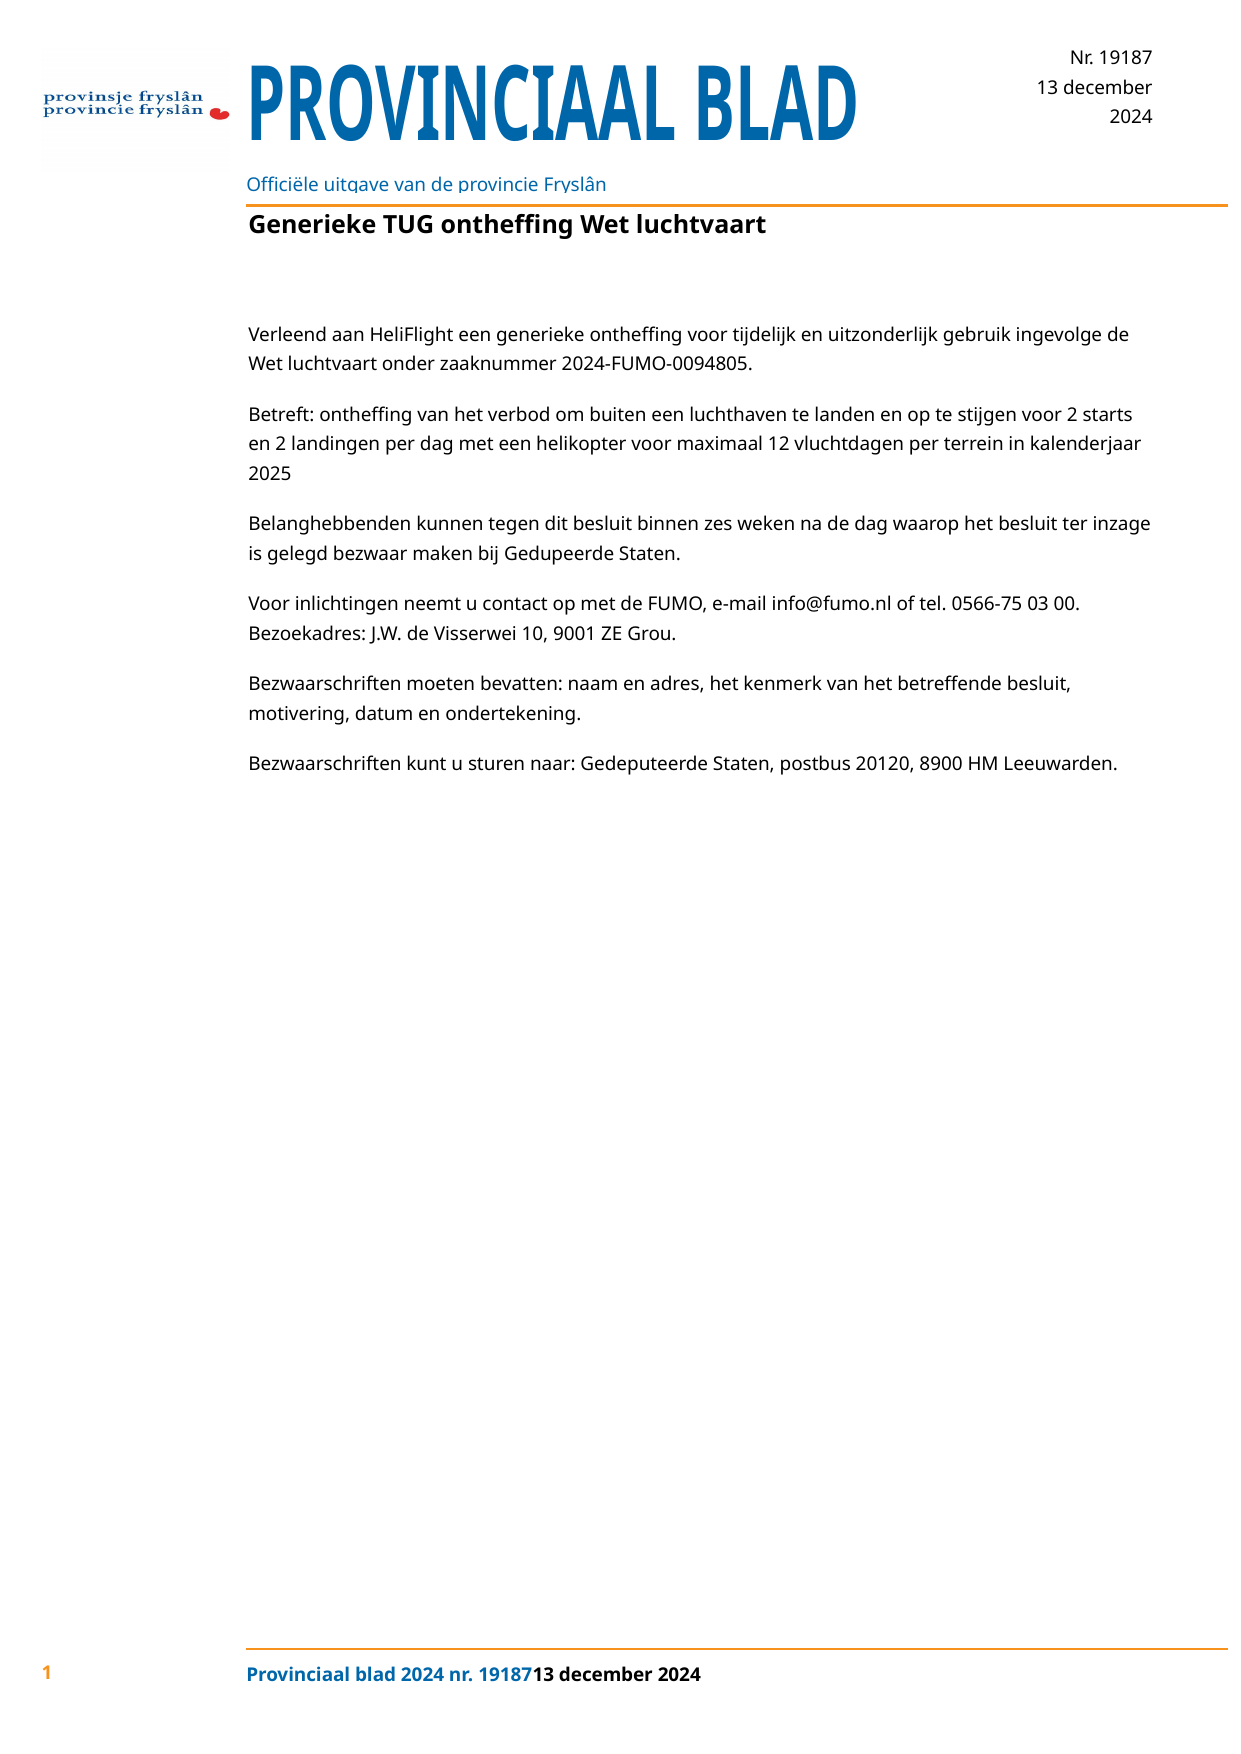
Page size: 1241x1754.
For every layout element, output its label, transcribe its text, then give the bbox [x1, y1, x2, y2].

text Verleend aan HeliFlight een generieke ontheffing voor tijdelijk en uitzonderlijk gebruik ingevolge de Wet luchtvaart onder zaaknummer 2024-FUMO-0094805. [248, 321, 1152, 376]
text Betreft: ontheffing van het verbod om buiten een luchthaven te landen en op te stijgen voor 2 starts en 2 landingen per dag met een helikopter voor maximaal 12 vluchtdagen per terrein in kalenderjaar 2025 [248, 401, 1152, 486]
text Bezwaarschriften kunt u sturen naar: Gedeputeerde Staten, postbus 20120, 8900 HM Leeuwarden. [248, 750, 1152, 776]
text Voor inlichtingen neemt u contact op met de FUMO, e-mail info@fumo.nl of tel. 0566-75 03 00. Bezoekadres: J.W. de Visserwei 10, 9001 ZE Grou. [248, 590, 1152, 646]
picture [41, 47, 231, 172]
text Belanghebbenden kunnen tegen dit besluit binnen zes weken na de dag waarop het besluit ter inzage is gelegd bezwaar maken bij Gedupeerde Staten. [248, 510, 1152, 566]
text Bezwaarschriften moeten bevatten: naam en adres, het kenmerk van het betreffende besluit, motivering, datum en ondertekening. [248, 670, 1152, 726]
text Generieke TUG ontheffing Wet luchtvaart [248, 207, 1152, 241]
